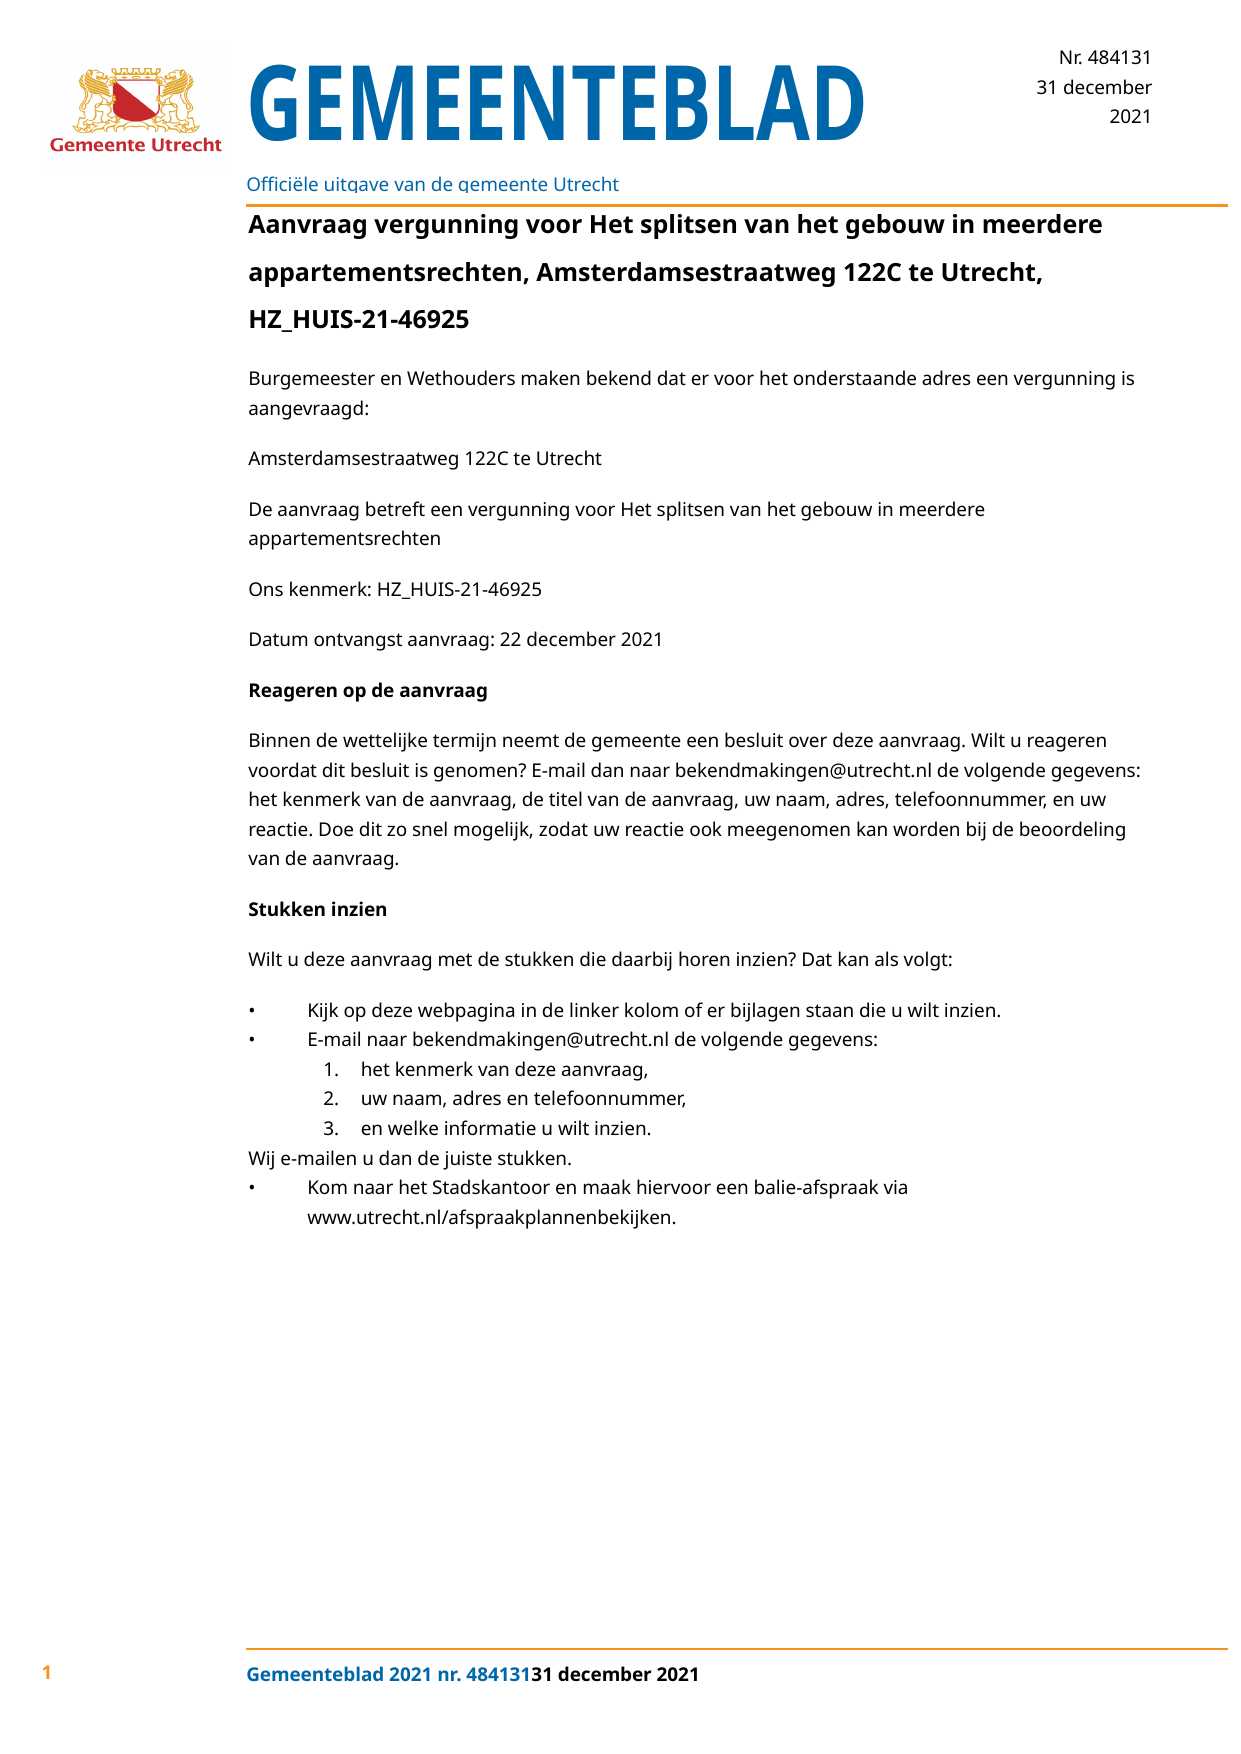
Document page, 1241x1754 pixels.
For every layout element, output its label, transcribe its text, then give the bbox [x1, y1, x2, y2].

picture [41, 47, 231, 172]
list E-mail naar bekendmakingen@utrecht.nl de volgende gegevens: [248, 1026, 1152, 1052]
text Ons kenmerk: HZ_HUIS-21-46925 [248, 576, 1152, 602]
text Reageren op de aanvraag [248, 677, 1152, 702]
text Binnen de wettelijke termijn neemt de gemeente een besluit over deze aanvraag. Wilt u reageren voordat dit besluit is genomen? E-mail dan naar bekendmakingen@utrecht.nl de volgende gegevens: het kenmerk van de aanvraag, de titel van de aanvraag, uw naam, adres, telefoonnummer, en uw reactie. Doe dit zo snel mogelijk, zodat uw reactie ook meegenomen kan worden bij de beoordeling van de aanvraag. [248, 727, 1152, 871]
list het kenmerk van deze aanvraag, [323, 1056, 1152, 1082]
text De aanvraag betreft een vergunning voor Het splitsen van het gebouw in meerdere appartementsrechten [248, 496, 1152, 551]
text Aanvraag vergunning voor Het splitsen van het gebouw in meerdere appartementsrechten, Amsterdamsestraatweg 122C te Utrecht, HZ_HUIS-21-46925 [248, 207, 1152, 336]
list en welke informatie u wilt inzien. [323, 1115, 1152, 1141]
list Kom naar het Stadskantoor en maak hiervoor een balie-afspraak via www.utrecht.nl/afspraakplannenbekijken. [248, 1174, 1152, 1229]
text Datum ontvangst aanvraag: 22 december 2021 [248, 626, 1152, 652]
text Amsterdamsestraatweg 122C te Utrecht [248, 446, 1152, 471]
text Wij e-mailen u dan de juiste stukken. [248, 1145, 1152, 1170]
list Kijk op deze webpagina in de linker kolom of er bijlagen staan die u wilt inzien. [248, 997, 1152, 1022]
text Wilt u deze aanvraag met de stukken die daarbij horen inzien? Dat kan als volgt: [248, 946, 1152, 972]
text Stukken inzien [248, 896, 1152, 922]
list uw naam, adres en telefoonnummer, [323, 1086, 1152, 1111]
text Burgemeester en Wethouders maken bekend dat er voor het onderstaande adres een vergunning is aangevraagd: [248, 366, 1152, 421]
